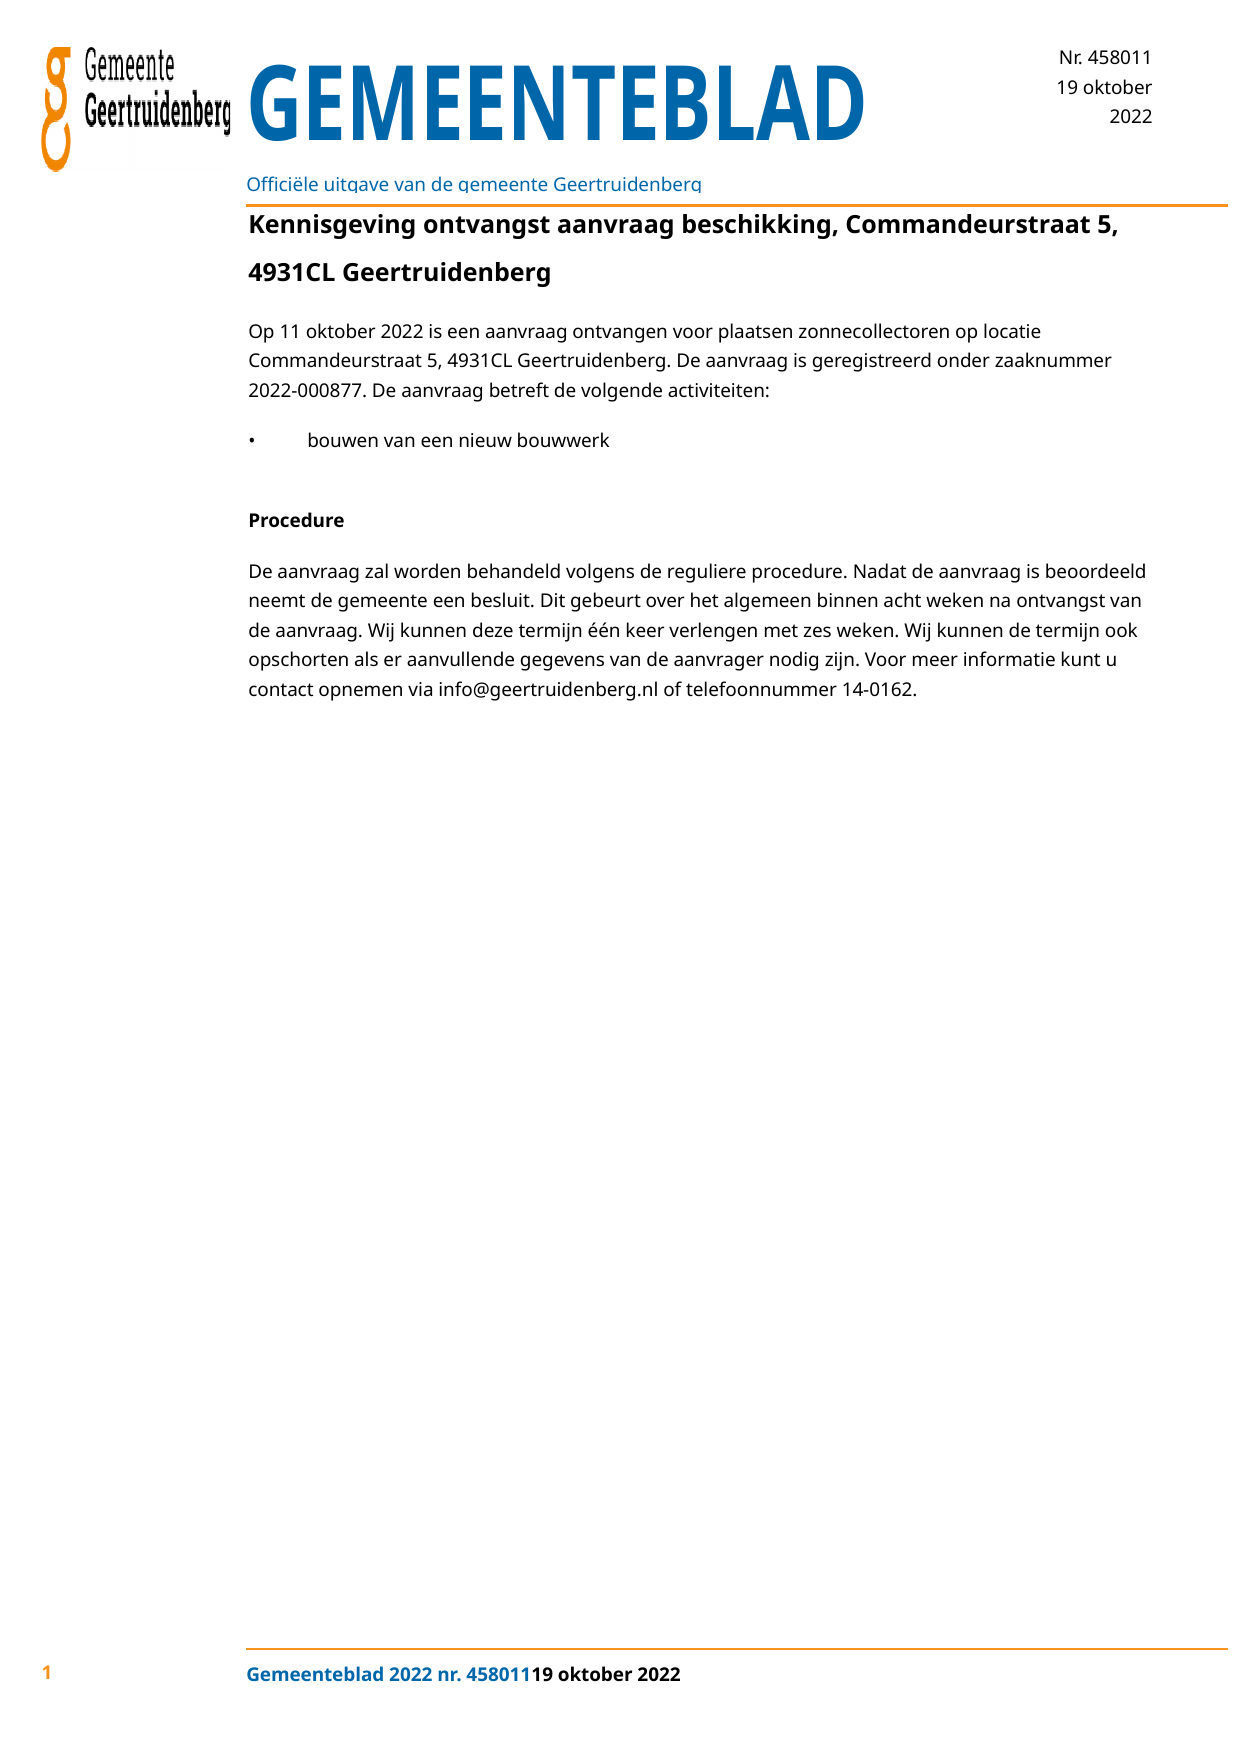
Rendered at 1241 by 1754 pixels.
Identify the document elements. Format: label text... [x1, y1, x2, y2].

list bouwen van een nieuw bouwwerk [248, 427, 1152, 453]
text Kennisgeving ontvangst aanvraag beschikking, Commandeurstraat 5, 4931CL Geertruidenberg [248, 207, 1152, 288]
text Procedure [248, 507, 1152, 533]
text Op 11 oktober 2022 is een aanvraag ontvangen voor plaatsen zonnecollectoren op locatie Commandeurstraat 5, 4931CL Geertruidenberg. De aanvraag is geregistreerd onder zaaknummer 2022-000877. De aanvraag betreft de volgende activiteiten: [248, 318, 1152, 403]
picture [41, 47, 231, 172]
text De aanvraag zal worden behandeld volgens de reguliere procedure. Nadat de aanvraag is beoordeeld neemt de gemeente een besluit. Dit gebeurt over het algemeen binnen acht weken na ontvangst van de aanvraag. Wij kunnen deze termijn één keer verlengen met zes weken. Wij kunnen de termijn ook opschorten als er aanvullende gegevens van de aanvrager nodig zijn. Voor meer informatie kunt u contact opnemen via info@geertruidenberg.nl of telefoonnummer 14-0162. [248, 558, 1152, 702]
